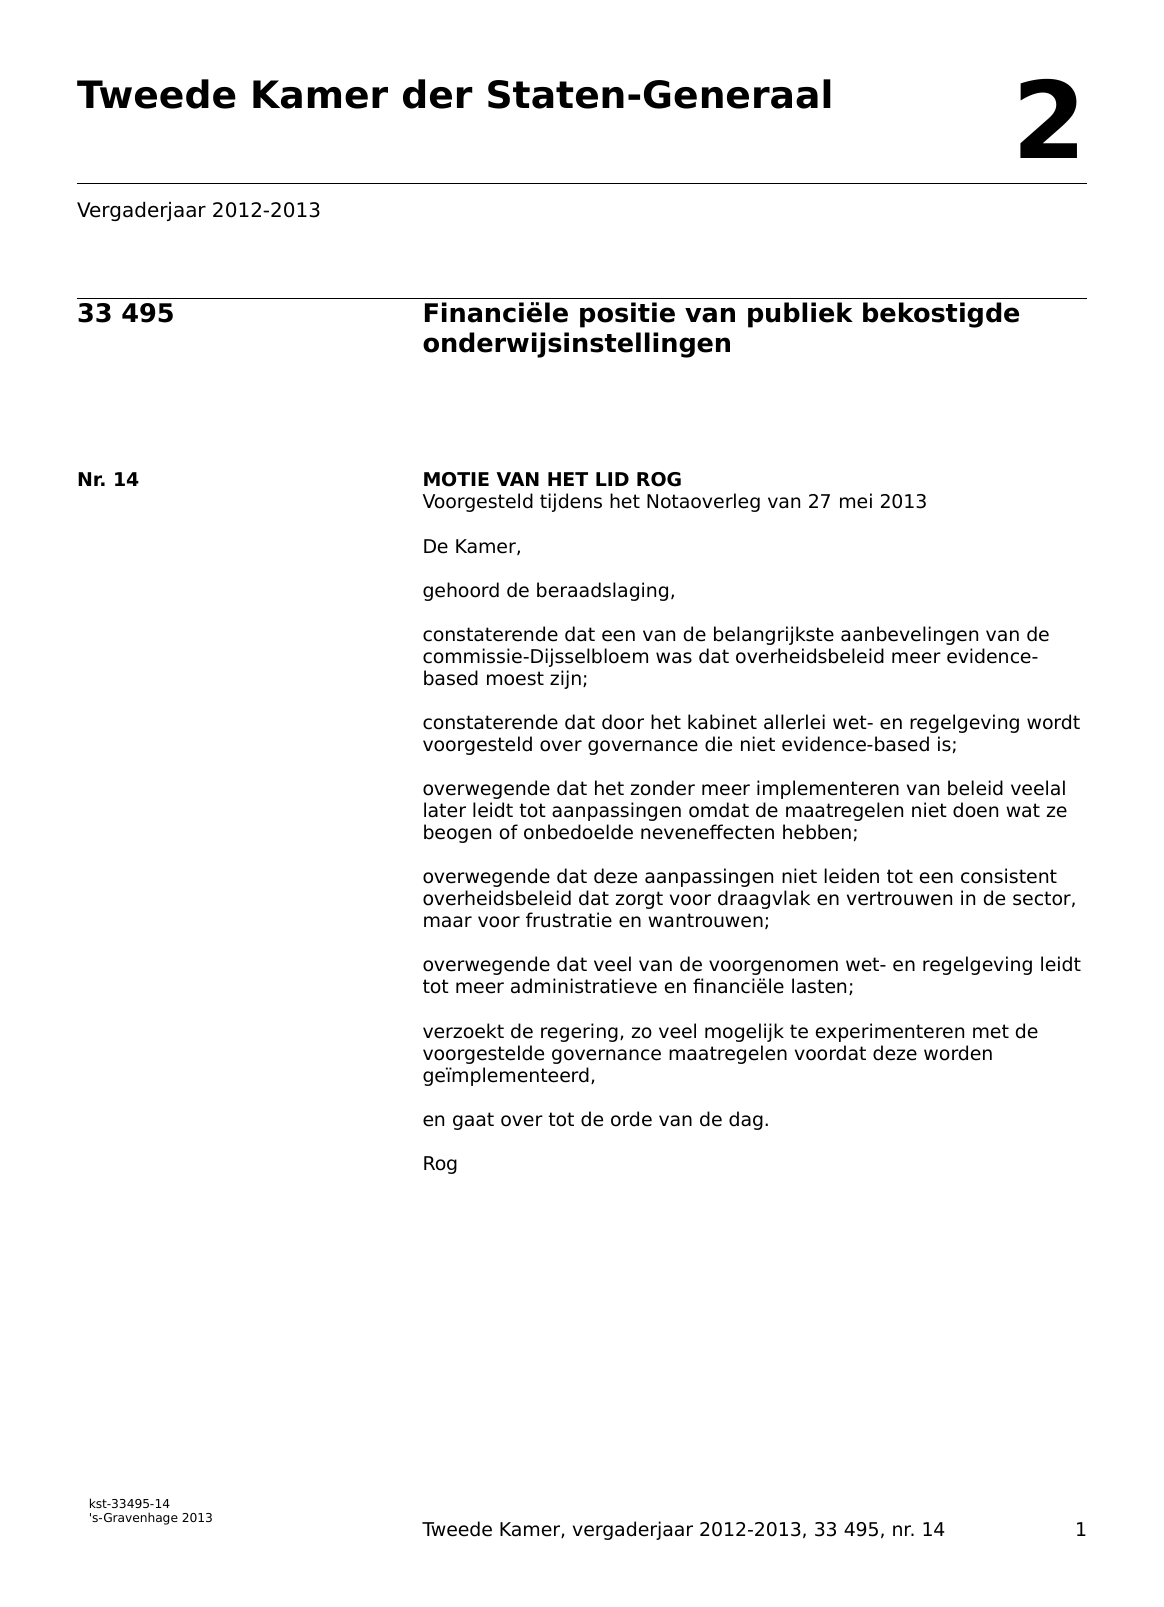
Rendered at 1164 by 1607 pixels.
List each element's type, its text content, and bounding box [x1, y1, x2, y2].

text gehoord de beraadslaging, [422, 580, 1087, 602]
text constaterende dat door het kabinet allerlei wet- en regelgeving wordt voorgesteld over governance die niet evidence-based is; [422, 712, 1087, 756]
text kst-33495-14 [88, 1497, 323, 1511]
text De Kamer, [422, 536, 1087, 557]
text constaterende dat een van de belangrijkste aanbevelingen van de commissie-Dijsselbloem was dat overheidsbeleid meer evidence-based moest zijn; [422, 624, 1087, 690]
table_header Tweede Kamer der Staten-Generaal [77, 59, 886, 183]
text verzoekt de regering, zo veel mogelijk te experimenteren met de voorgestelde governance maatregelen voordat deze worden geïmplementeerd, [422, 1021, 1087, 1086]
text overwegende dat veel van de voorgenomen wet- en regelgeving leidt tot meer administratieve en financiële lasten; [422, 954, 1087, 998]
text overwegende dat het zonder meer implementeren van beleid veelal later leidt tot aanpassingen omdat de maatregelen niet doen wat ze beogen of onbedoelde neveneffecten hebben; [422, 778, 1087, 844]
subtitle Nr. 14 MOTIE VAN HET LID ROG [77, 469, 1087, 491]
text overwegende dat deze aanpassingen niet leiden tot een consistent overheidsbeleid dat zorgt voor draagvlak en vertrouwen in de sector, maar voor frustratie en wantrouwen; [422, 866, 1087, 932]
text en gaat over tot de orde van de dag. [422, 1109, 1087, 1131]
table_header 2 [886, 59, 1087, 183]
text Rog [422, 1153, 1087, 1175]
table_cell Vergaderjaar 2012-2013 [77, 184, 1087, 298]
text 's-Gravenhage 2013 [88, 1511, 323, 1525]
text Voorgesteld tijdens het Notaoverleg van 27 mei 2013 [422, 491, 1087, 513]
subtitle 33 495 Financiële positie van publiek bekostigde onderwijsinstellingen [77, 299, 1087, 358]
